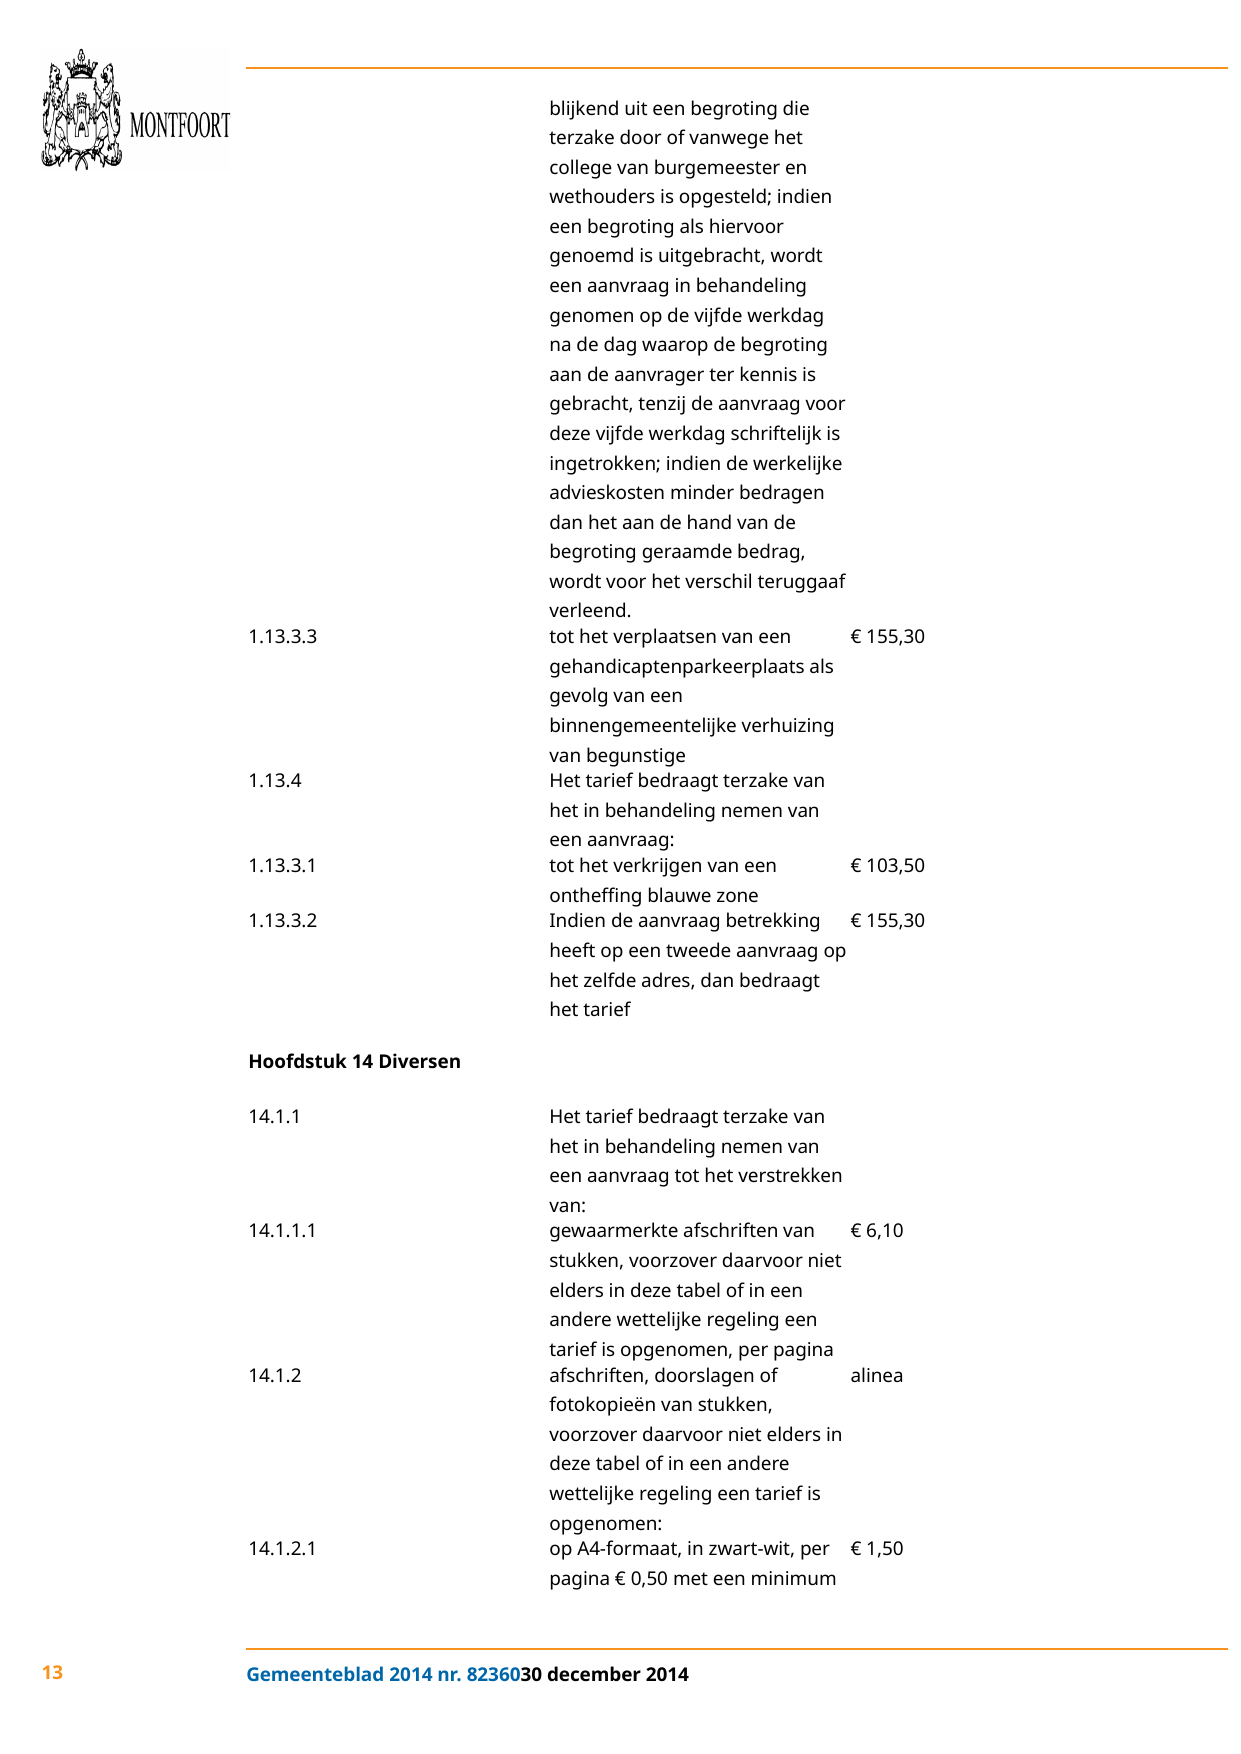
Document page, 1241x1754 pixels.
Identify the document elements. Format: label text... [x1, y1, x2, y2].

table_cell afschriften, doorslagen of fotokopieën van stukken, voorzover daarvoor niet elders in deze tabel of in een andere wettelijke regeling een tarief is opgenomen: [549, 1362, 850, 1535]
table_header [850, 1103, 1152, 1218]
table_cell 14.1.2 [248, 1362, 549, 1535]
table_cell 1.13.3.2 [248, 908, 549, 1022]
text Hoofdstuk 14 Diversen [248, 1048, 1152, 1074]
table_cell 14.1.1.1 [248, 1218, 549, 1362]
table_cell € 1,50 [850, 1535, 1152, 1591]
table_cell € 103,50 [850, 853, 1152, 908]
picture [41, 47, 231, 172]
table_cell 1.13.3.1 [248, 853, 549, 908]
table_cell alinea­ [850, 1362, 1152, 1535]
table_cell op A4-formaat, in zwart-wit, per pagina € 0,50 met een minimum [549, 1535, 850, 1591]
table_cell [850, 768, 1152, 852]
table_header 14.1.1 [248, 1103, 549, 1218]
table_cell [248, 95, 549, 623]
table_cell € 155,30 [850, 908, 1152, 1022]
table_cell Het tarief bedraagt terzake van het in behandeling nemen van een aanvraag: [549, 768, 850, 852]
table_header Het tarief bedraagt terzake van het in behandeling nemen van een aanvraag tot het verstrekken van: [549, 1103, 850, 1218]
table_cell [850, 95, 1152, 623]
table_cell blijkend uit een begroting die terzake door of van­wege het college van burgemeester en wethouders is opgesteld; indien een begroting als hiervoor genoemd is uitgebracht, wordt een aanvraag in behandeling genomen op de vijfde werkdag na de dag waarop de begroting aan de aanvrager ter kennis is gebracht, tenzij de aanvraag voor deze vijfde werkdag schriftelijk is ingetrokken; indien de werkelijke advieskosten minder bedragen dan het aan de hand van de begroting geraamde bedrag, wordt voor het verschil teruggaaf verleend. [549, 95, 850, 623]
table_cell gewaarmerkte afschriften van stukken, voorzover daarvoor niet elders in deze tabel of in een andere wettelijke regeling een tarief is opgenomen, per pagina [549, 1218, 850, 1362]
table_cell tot het verkrijgen van een ontheffing blauwe zone [549, 853, 850, 908]
table_cell tot het verplaatsen van een gehandicaptenparkeerplaats als gevolg van een binnengemeentelijke verhuizing van begunstige [549, 624, 850, 767]
table_cell € 6,10 [850, 1218, 1152, 1362]
table_cell 1.13.4 [248, 768, 549, 852]
table_cell Indien de aanvraag betrekking heeft op een tweede aanvraag op het zelfde adres, dan bedraagt het tarief [549, 908, 850, 1022]
table_cell € 155,30 [850, 624, 1152, 767]
table_cell 1.13.3.3 [248, 624, 549, 767]
table_cell 14.1.2.1 [248, 1535, 549, 1591]
